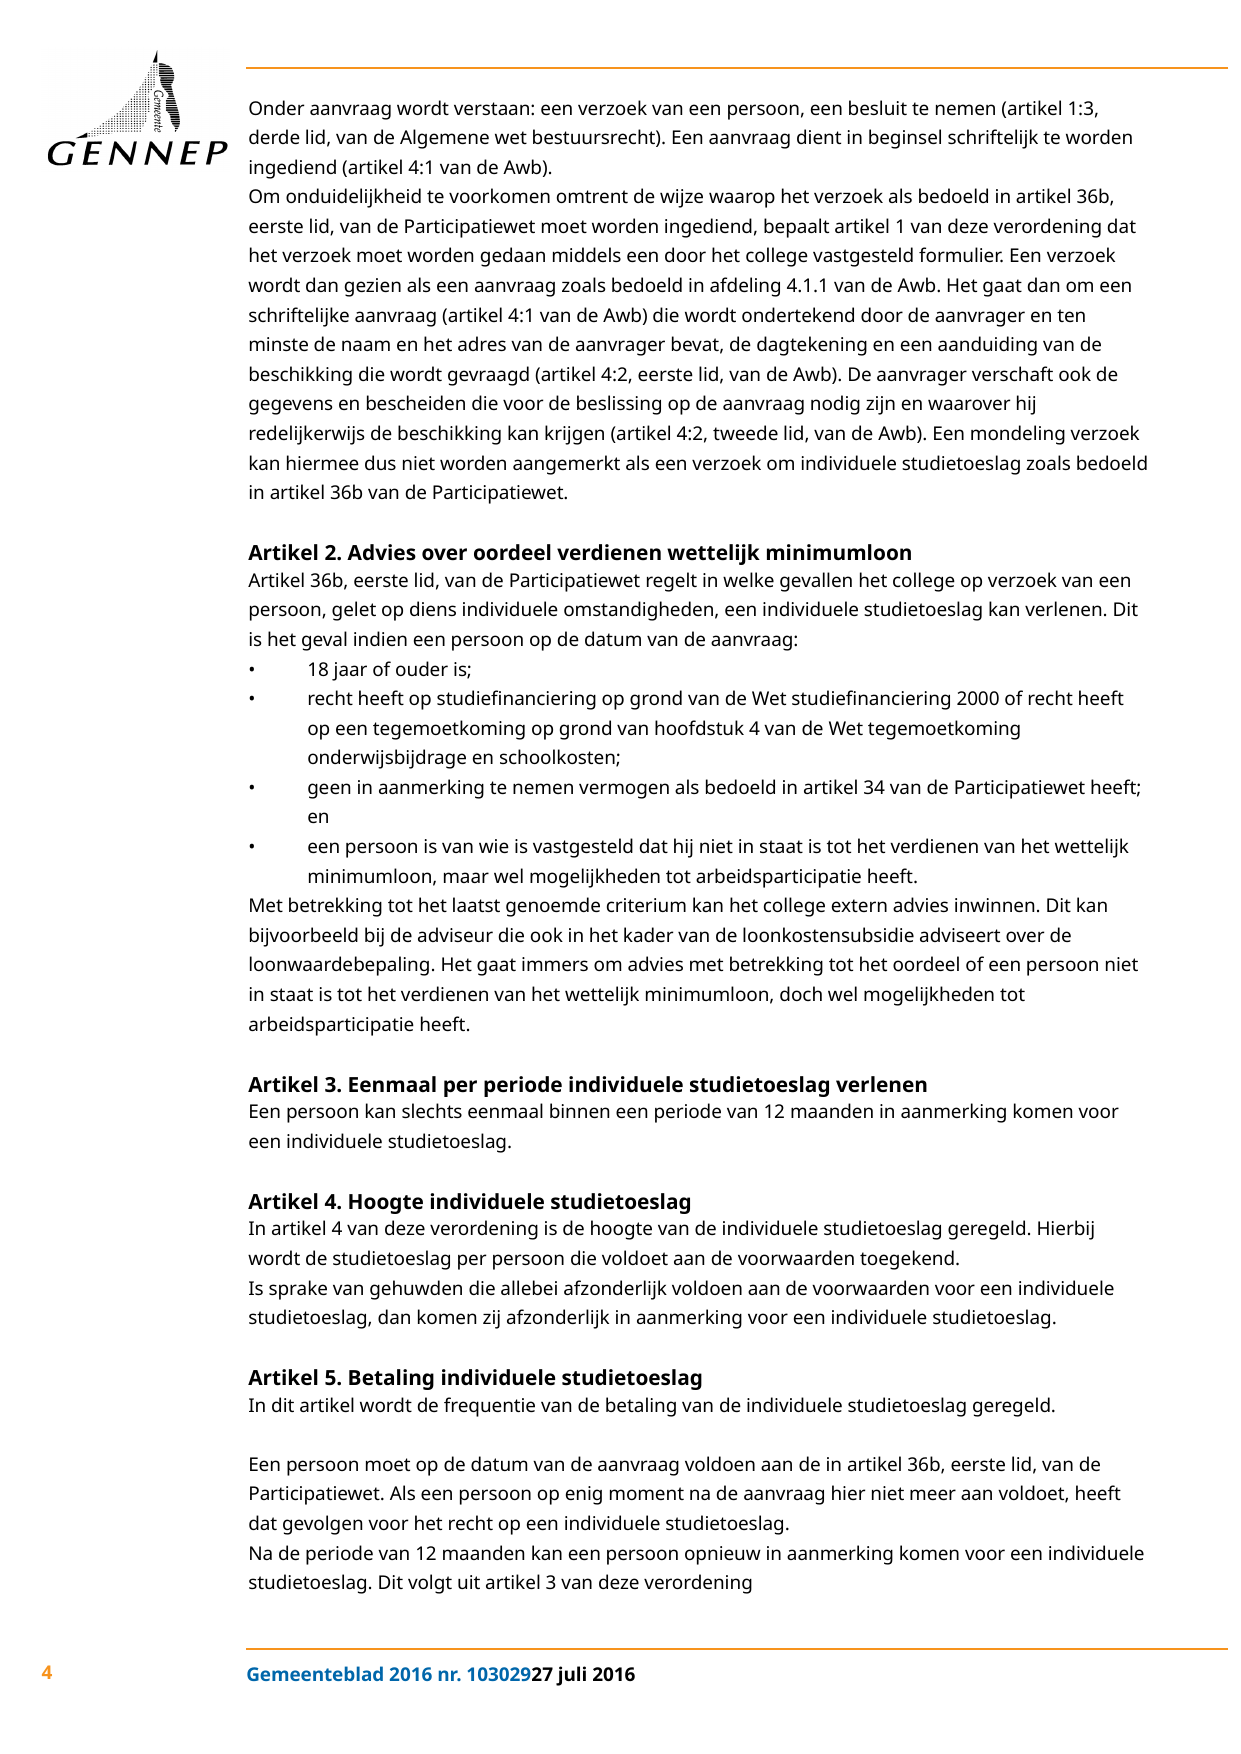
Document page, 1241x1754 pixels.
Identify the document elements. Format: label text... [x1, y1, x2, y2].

text Is sprake van gehuwden die allebei afzonderlijk voldoen aan de voorwaarden voor een individuele studietoeslag, dan komen zij afzonderlijk in aanmerking voor een individuele studietoeslag. [248, 1275, 1152, 1330]
text Na de periode van 12 maanden kan een persoon opnieuw in aanmerking komen voor een individuele studietoeslag. Dit volgt uit artikel 3 van deze verordening [248, 1540, 1152, 1595]
text Om onduidelijkheid te voorkomen omtrent de wijze waarop het verzoek als bedoeld in artikel 36b, eerste lid, van de Participatiewet moet worden ingediend, bepaalt artikel 1 van deze verordening dat het verzoek moet worden gedaan middels een door het college vastgesteld formulier. Een verzoek wordt dan gezien als een aanvraag zoals bedoeld in afdeling 4.1.1 van de Awb. Het gaat dan om een schriftelijke aanvraag (artikel 4:1 van de Awb) die wordt ondertekend door de aanvrager en ten minste de naam en het adres van de aanvrager bevat, de dagtekening en een aanduiding van de beschikking die wordt gevraagd (artikel 4:2, eerste lid, van de Awb). De aanvrager verschaft ook de gegevens en bescheiden die voor de beslissing op de aanvraag nodig zijn en waarover hij redelijkerwijs de beschikking kan krijgen (artikel 4:2, tweede lid, van de Awb). Een mondeling verzoek kan hiermee dus niet worden aangemerkt als een verzoek om individuele studietoeslag zoals bedoeld in artikel 36b van de Participatiewet. [248, 183, 1152, 505]
text In artikel 4 van deze verordening is de hoogte van de individuele studietoeslag geregeld. Hierbij wordt de studietoeslag per persoon die voldoet aan de voorwaarden toegekend. [248, 1216, 1152, 1271]
text Een persoon moet op de datum van de aanvraag voldoen aan de in artikel 36b, eerste lid, van de Participatiewet. Als een persoon op enig moment na de aanvraag hier niet meer aan voldoet, heeft dat gevolgen voor het recht op een individuele studietoeslag. [248, 1451, 1152, 1536]
list 18 jaar of ouder is; [248, 656, 1152, 681]
text Onder aanvraag wordt verstaan: een verzoek van een persoon, een besluit te nemen (artikel 1:3, derde lid, van de Algemene wet bestuursrecht). Een aanvraag dient in beginsel schriftelijk te worden ingediend (artikel 4:1 van de Awb). [248, 95, 1152, 180]
text Een persoon kan slechts eenmaal binnen een periode van 12 maanden in aanmerking komen voor een individuele studietoeslag. [248, 1098, 1152, 1154]
list geen in aanmerking te nemen vermogen als bedoeld in artikel 34 van de Participatiewet heeft; en [248, 774, 1152, 829]
text Met betrekking tot het laatst genoemde criterium kan het college extern advies inwinnen. Dit kan bijvoorbeeld bij de adviseur die ook in het kader van de loonkostensubsidie adviseert over de loonwaardebepaling. Het gaat immers om advies met betrekking tot het oordeel of een persoon niet in staat is tot het verdienen van het wettelijk minimumloon, doch wel mogelijkheden tot arbeidsparticipatie heeft. [248, 892, 1152, 1036]
text Artikel 36b, eerste lid, van de Participatiewet regelt in welke gevallen het college op verzoek van een persoon, gelet op diens individuele omstandigheden, een individuele studietoeslag kan verlenen. Dit is het geval indien een persoon op de datum van de aanvraag: [248, 567, 1152, 652]
text Artikel 3. Eenmaal per periode individuele studietoeslag verlenen [248, 1070, 1152, 1098]
text In dit artikel wordt de frequentie van de betaling van de individuele studietoeslag geregeld. [248, 1392, 1152, 1418]
text Artikel 2. Advies over oordeel verdienen wettelijk minimumloon [248, 538, 1152, 567]
list recht heeft op studiefinanciering op grond van de Wet studiefinanciering 2000 of recht heeft op een tegemoetkoming op grond van hoofdstuk 4 van de Wet tegemoetkoming onderwijsbijdrage en schoolkosten; [248, 685, 1152, 770]
text Artikel 4. Hoogte individuele studietoeslag [248, 1187, 1152, 1216]
picture [41, 47, 231, 172]
list een persoon is van wie is vastgesteld dat hij niet in staat is tot het verdienen van het wettelijk minimumloon, maar wel mogelijkheden tot arbeidsparticipatie heeft. [248, 833, 1152, 888]
text Artikel 5. Betaling individuele studietoeslag [248, 1363, 1152, 1392]
